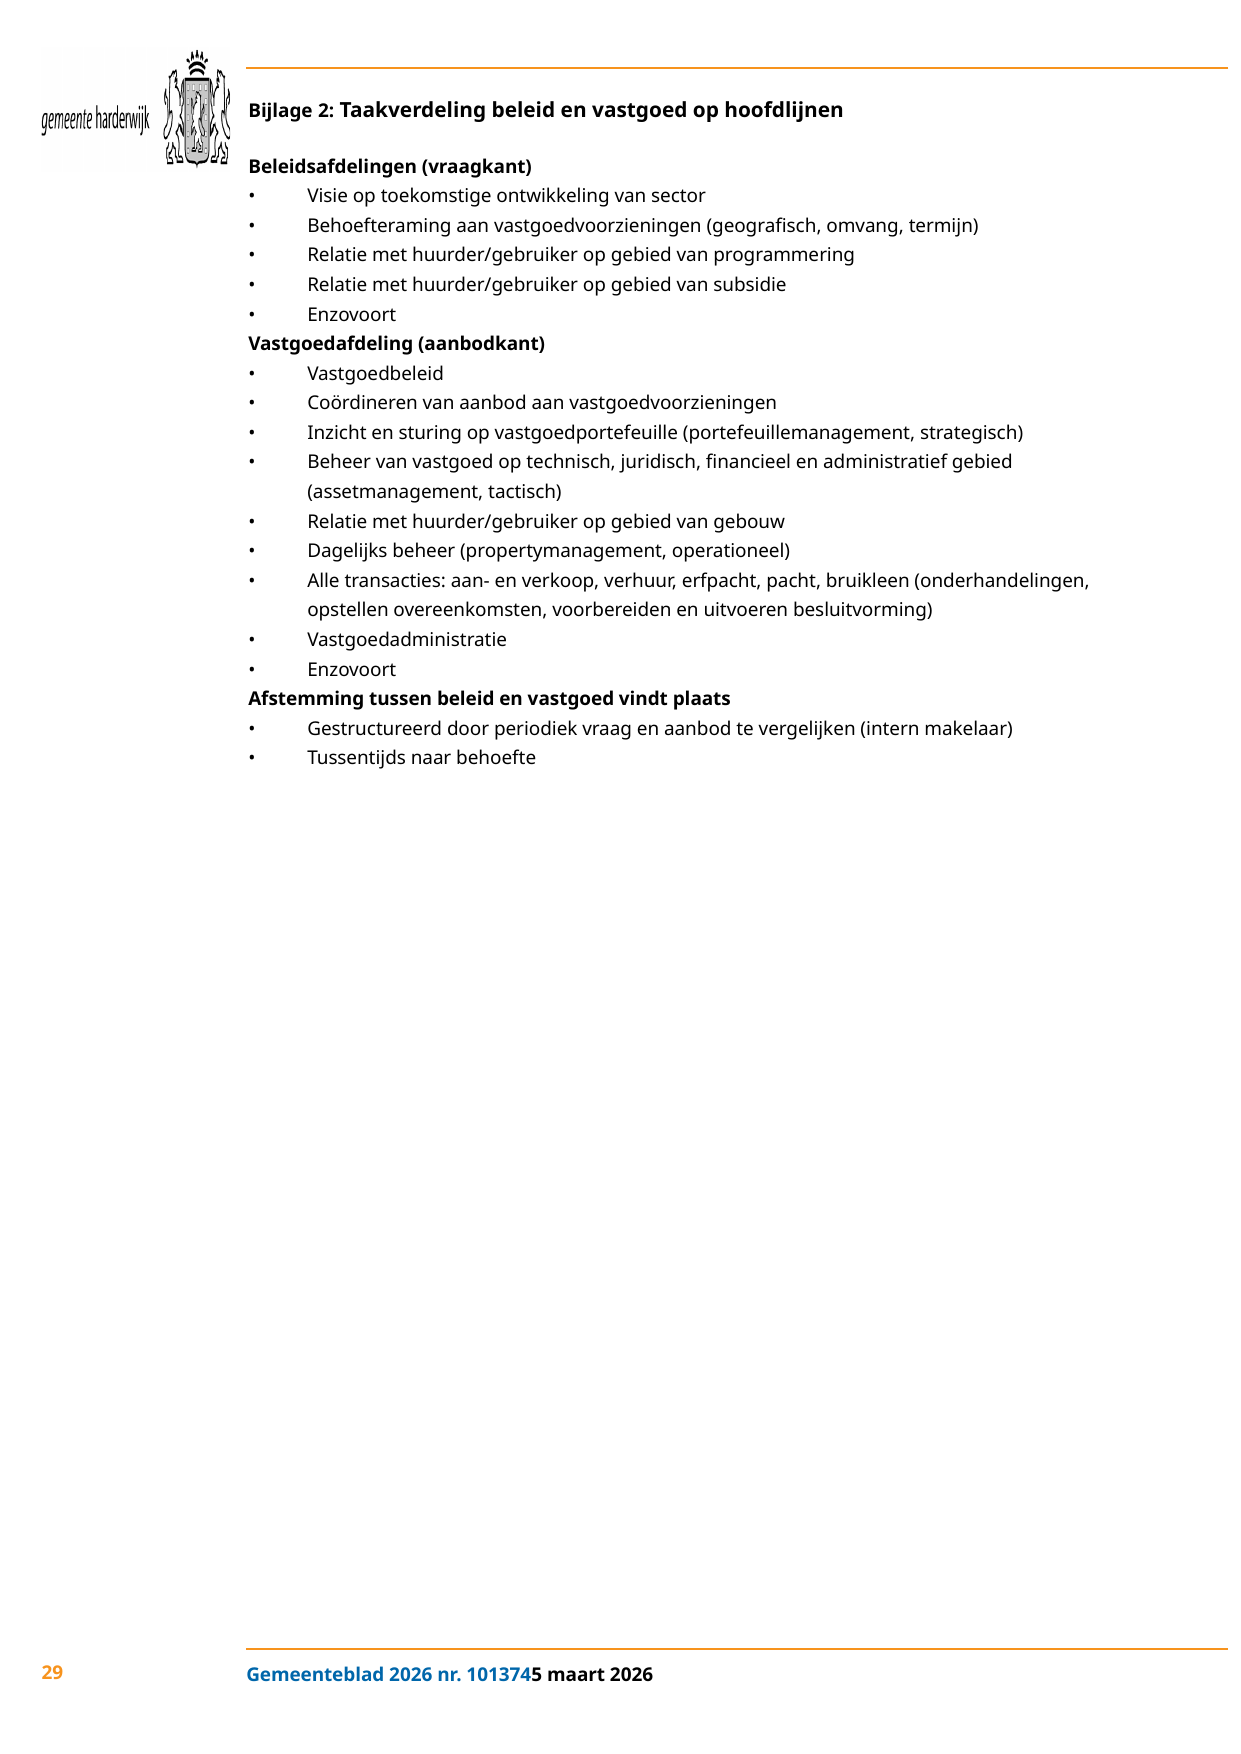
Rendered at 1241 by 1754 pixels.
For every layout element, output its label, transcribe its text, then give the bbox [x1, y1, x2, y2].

list Visie op toekomstige ontwikkeling van sector [248, 182, 1152, 208]
text Afstemming tussen beleid en vastgoed vindt plaats [248, 685, 1152, 711]
list Dagelijks beheer (propertymanagement, operationeel) [248, 537, 1152, 563]
list Gestructureerd door periodiek vraag en aanbod te vergelijken (intern makelaar) [248, 715, 1152, 741]
list Coördineren van aanbod aan vastgoedvoorzieningen [248, 389, 1152, 415]
text Vastgoedafdeling (aanbodkant) [248, 330, 1152, 356]
list Behoefteraming aan vastgoedvoorzieningen (geografisch, omvang, termijn) [248, 212, 1152, 238]
list Enzovoort [248, 656, 1152, 682]
list Relatie met huurder/gebruiker op gebied van gebouw [248, 508, 1152, 534]
text Bijlage 2: Taakverdeling beleid en vastgoed op hoofdlijnen [248, 95, 1152, 123]
list Vastgoedbeleid [248, 360, 1152, 386]
text Beleidsafdelingen (vraagkant) [248, 153, 1152, 179]
list Enzovoort [248, 301, 1152, 327]
list Vastgoedadministratie [248, 626, 1152, 652]
list Beheer van vastgoed op technisch, juridisch, financieel en administratief gebied (assetmanagement, tactisch) [248, 449, 1152, 504]
list Relatie met huurder/gebruiker op gebied van programmering [248, 242, 1152, 267]
list Tussentijds naar behoefte [248, 744, 1152, 770]
list Inzicht en sturing op vastgoedportefeuille (portefeuillemanagement, strategisch) [248, 419, 1152, 445]
picture [41, 47, 231, 172]
list Relatie met huurder/gebruiker op gebied van subsidie [248, 271, 1152, 297]
list Alle transacties: aan- en verkoop, verhuur, erfpacht, pacht, bruikleen (onderhandelingen, opstellen overeenkomsten, voorbereiden en uitvoeren besluitvorming) [248, 567, 1152, 622]
